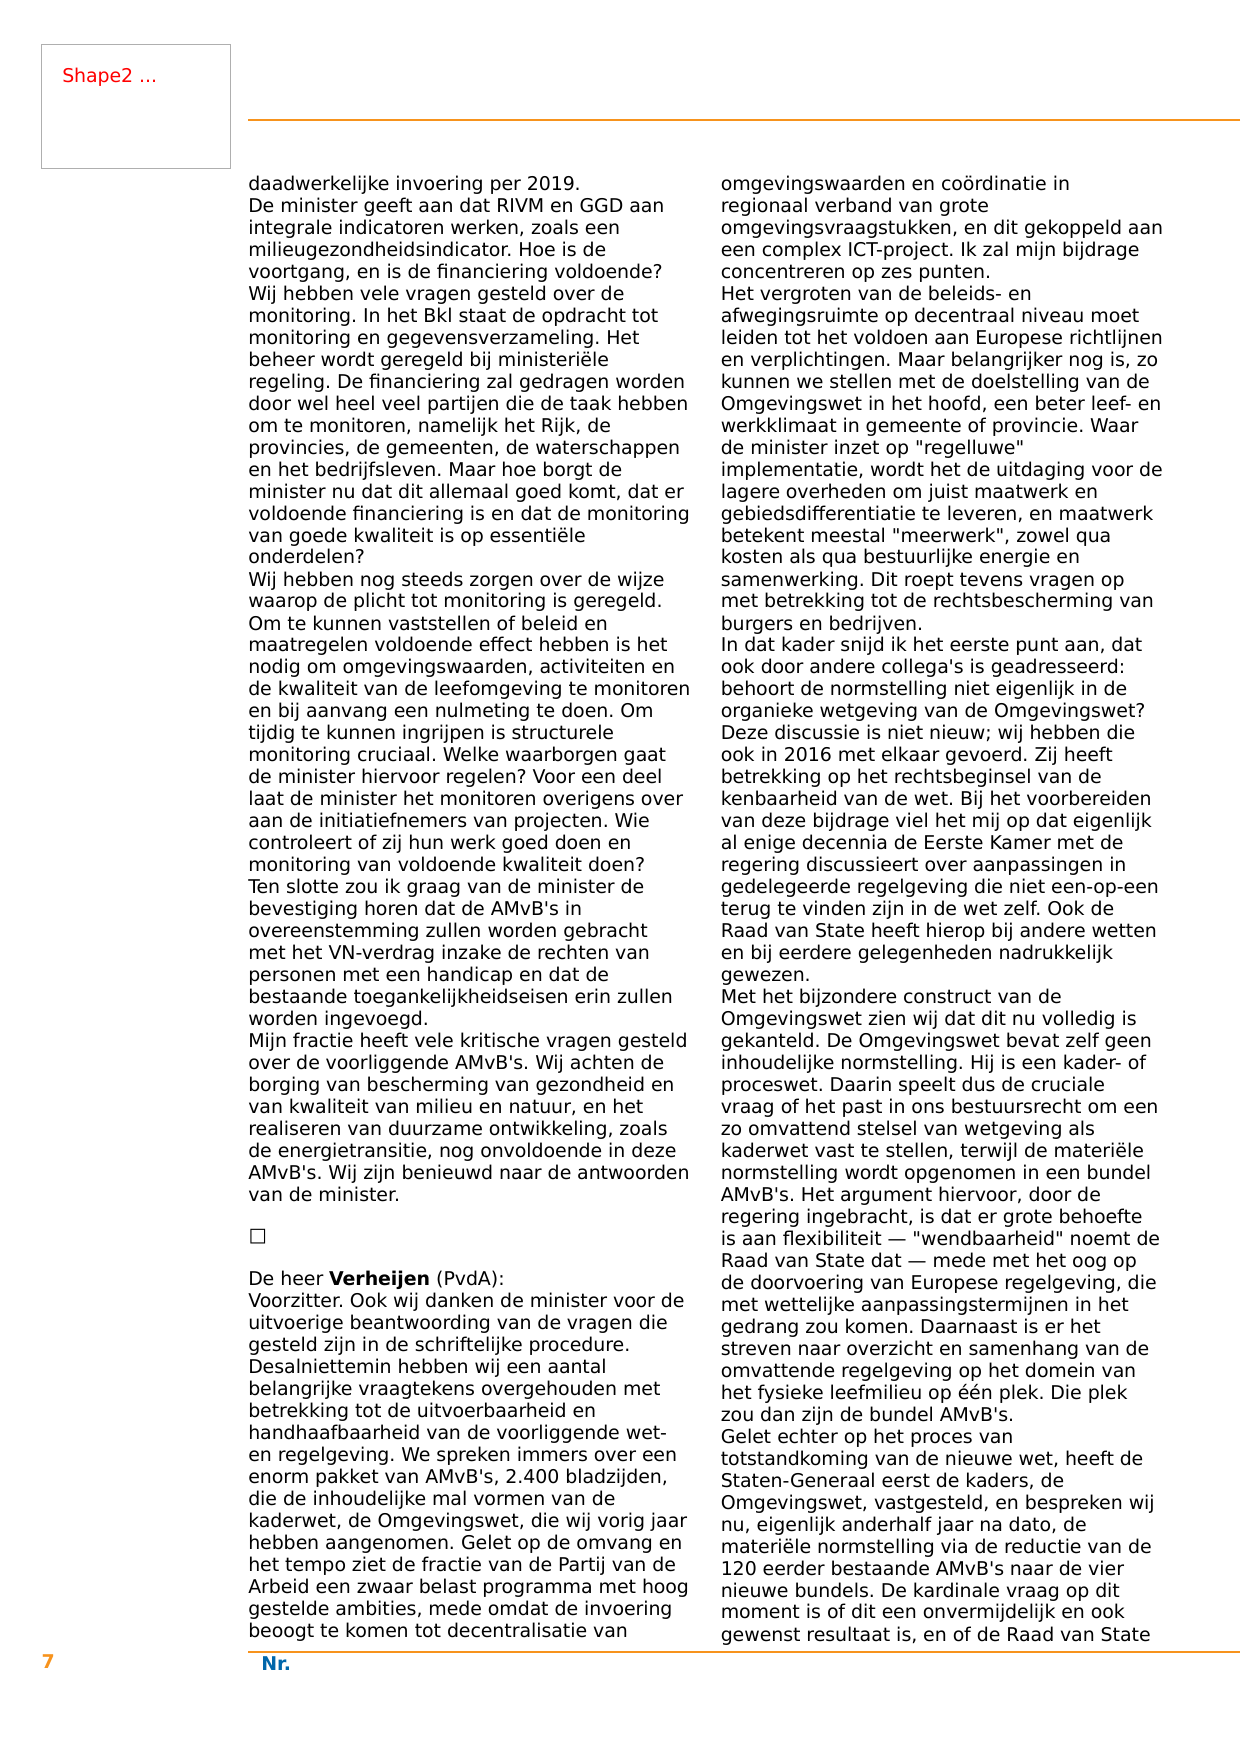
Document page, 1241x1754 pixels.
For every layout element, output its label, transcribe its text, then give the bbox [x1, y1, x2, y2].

text Gelet echter op het proces van totstandkoming van de nieuwe wet, heeft de Staten-Generaal eerst de kaders, de Omgevingswet, vastgesteld, en bespreken wij nu, eigenlijk anderhalf jaar na dato, de materiële normstelling via de reductie van de 120 eerder bestaande AMvB's naar de vier nieuwe bundels. De kardinale vraag op dit moment is of dit een onvermijdelijk en ook gewenst resultaat is, en of de Raad van State [721, 1426, 1163, 1645]
text De minister geeft aan dat RIVM en GGD aan integrale indicatoren werken, zoals een milieugezondheidsindicator. Hoe is de voortgang, en is de financiering voldoende? [248, 195, 691, 283]
text De heer Verheijen (PvdA): [248, 1268, 691, 1290]
text Het vergroten van de beleids- en afwegingsruimte op decentraal niveau moet leiden tot het voldoen aan Europese richtlijnen en verplichtingen. Maar belangrijker nog is, zo kunnen we stellen met de doelstelling van de Omgevingswet in het hoofd, een beter leef- en werkklimaat in gemeente of provincie. Waar de minister inzet op "regelluwe" implementatie, wordt het de uitdaging voor de lagere overheden om juist maatwerk en gebiedsdifferentiatie te leveren, en maatwerk betekent meestal "meerwerk", zowel qua kosten als qua bestuurlijke energie en samenwerking. Dit roept tevens vragen op met betrekking tot de rechtsbescherming van burgers en bedrijven. [721, 283, 1163, 634]
text Wij hebben vele vragen gesteld over de monitoring. In het Bkl staat de opdracht tot monitoring en gegevensverzameling. Het beheer wordt geregeld bij ministeriële regeling. De financiering zal gedragen worden door wel heel veel partijen die de taak hebben om te monitoren, namelijk het Rijk, de provincies, de gemeenten, de waterschappen en het bedrijfsleven. Maar hoe borgt de minister nu dat dit allemaal goed komt, dat er voldoende financiering is en dat de monitoring van goede kwaliteit is op essentiële onderdelen? [248, 283, 691, 568]
text Wij hebben nog steeds zorgen over de wijze waarop de plicht tot monitoring is geregeld. Om te kunnen vaststellen of beleid en maatregelen voldoende effect hebben is het nodig om omgevingswaarden, activiteiten en de kwaliteit van de leefomgeving te monitoren en bij aanvang een nulmeting te doen. Om tijdig te kunnen ingrijpen is structurele monitoring cruciaal. Welke waarborgen gaat de minister hiervoor regelen? Voor een deel laat de minister het monitoren overigens over aan de initiatiefnemers van projecten. Wie controleert of zij hun werk goed doen en monitoring van voldoende kwaliteit doen? [248, 568, 691, 876]
text In dat kader snijd ik het eerste punt aan, dat ook door andere collega's is geadresseerd: behoort de normstelling niet eigenlijk in de organieke wetgeving van de Omgevingswet? Deze discussie is niet nieuw; wij hebben die ook in 2016 met elkaar gevoerd. Zij heeft betrekking op het rechtsbeginsel van de kenbaarheid van de wet. Bij het voorbereiden van deze bijdrage viel het mij op dat eigenlijk al enige decennia de Eerste Kamer met de regering discussieert over aanpassingen in gedelegeerde regelgeving die niet een-op-een terug te vinden zijn in de wet zelf. Ook de Raad van State heeft hierop bij andere wetten en bij eerdere gelegenheden nadrukkelijk gewezen. [721, 634, 1163, 986]
text omgevingswaarden en coördinatie in regionaal verband van grote omgevingsvraagstukken, en dit gekoppeld aan een complex ICT-project. Ik zal mijn bijdrage concentreren op zes punten. [721, 173, 1163, 283]
text Met het bijzondere construct van de Omgevingswet zien wij dat dit nu volledig is gekanteld. De Omgevingswet bevat zelf geen inhoudelijke normstelling. Hij is een kader- of proceswet. Daarin speelt dus de cruciale vraag of het past in ons bestuursrecht om een zo omvattend stelsel van wetgeving als kaderwet vast te stellen, terwijl de materiële normstelling wordt opgenomen in een bundel AMvB's. Het argument hiervoor, door de regering ingebracht, is dat er grote behoefte is aan flexibiliteit — "wendbaarheid" noemt de Raad van State dat — mede met het oog op de doorvoering van Europese regelgeving, die met wettelijke aanpassingstermijnen in het gedrang zou komen. Daarnaast is er het streven naar overzicht en samenhang van de omvattende regelgeving op het domein van het fysieke leefmilieu op één plek. Die plek zou dan zijn de bundel AMvB's. [721, 986, 1163, 1426]
text ⬜ [248, 1226, 691, 1248]
text daadwerkelijke invoering per 2019. [248, 173, 691, 195]
text Mijn fractie heeft vele kritische vragen gesteld over de voorliggende AMvB's. Wij achten de borging van bescherming van gezondheid en van kwaliteit van milieu en natuur, en het realiseren van duurzame ontwikkeling, zoals de energietransitie, nog onvoldoende in deze AMvB's. Wij zijn benieuwd naar de antwoorden van de minister. [248, 1030, 691, 1206]
text Voorzitter. Ook wij danken de minister voor de uitvoerige beantwoording van de vragen die gesteld zijn in de schriftelijke procedure. Desalniettemin hebben wij een aantal belangrijke vraagtekens overgehouden met betrekking tot de uitvoerbaarheid en handhaafbaarheid van de voorliggende wet- en regelgeving. We spreken immers over een enorm pakket van AMvB's, 2.400 bladzijden, die de inhoudelijke mal vormen van de kaderwet, de Omgevingswet, die wij vorig jaar hebben aangenomen. Gelet op de omvang en het tempo ziet de fractie van de Partij van de Arbeid een zwaar belast programma met hoog gestelde ambities, mede omdat de invoering beoogt te komen tot decentralisatie van [248, 1290, 691, 1641]
text Ten slotte zou ik graag van de minister de bevestiging horen dat de AMvB's in overeenstemming zullen worden gebracht met het VN-verdrag inzake de rechten van personen met een handicap en dat de bestaande toegankelijkheidseisen erin zullen worden ingevoegd. [248, 876, 691, 1030]
